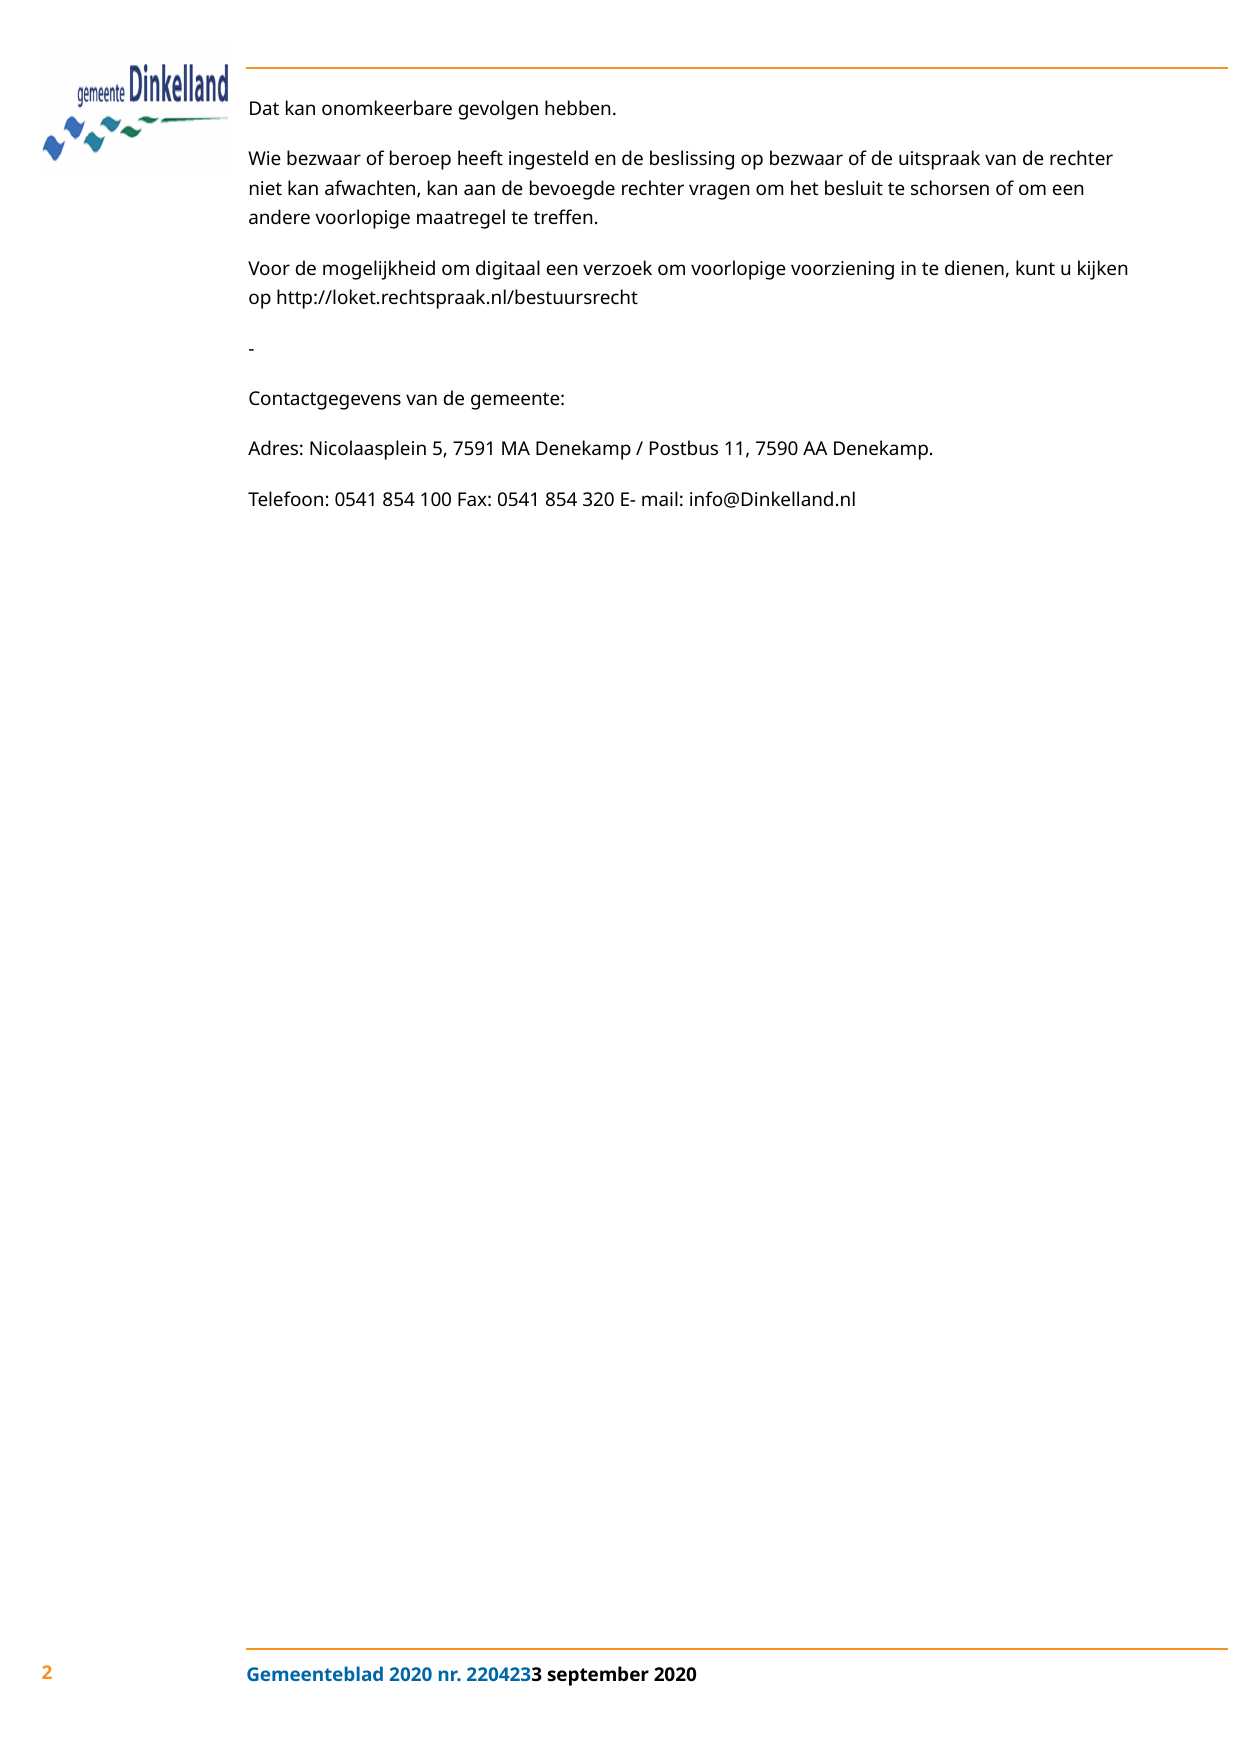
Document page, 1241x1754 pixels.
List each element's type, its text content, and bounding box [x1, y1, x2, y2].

text Voor de mogelijkheid om digitaal een verzoek om voorlopige voorziening in te dienen, kunt u kijken op http://loket.rechtspraak.nl/bestuursrecht [248, 255, 1152, 310]
text - [248, 335, 1152, 361]
text Telefoon: 0541 854 100 Fax: 0541 854 320 E- mail: info@Dinkelland.nl [248, 486, 1152, 512]
text Adres: Nicolaasplein 5, 7591 MA Denekamp / Postbus 11, 7590 AA Denekamp. [248, 436, 1152, 461]
text Wie bezwaar of beroep heeft ingesteld en de beslissing op bezwaar of de uitspraak van de rechter niet kan afwachten, kan aan de bevoegde rechter vragen om het besluit te schorsen of om een andere voorlopige maatregel te treffen. [248, 145, 1152, 230]
picture [41, 47, 231, 172]
text Contactgegevens van de gemeente: [248, 385, 1152, 411]
text Dat kan onomkeerbare gevolgen hebben. [248, 95, 1152, 121]
